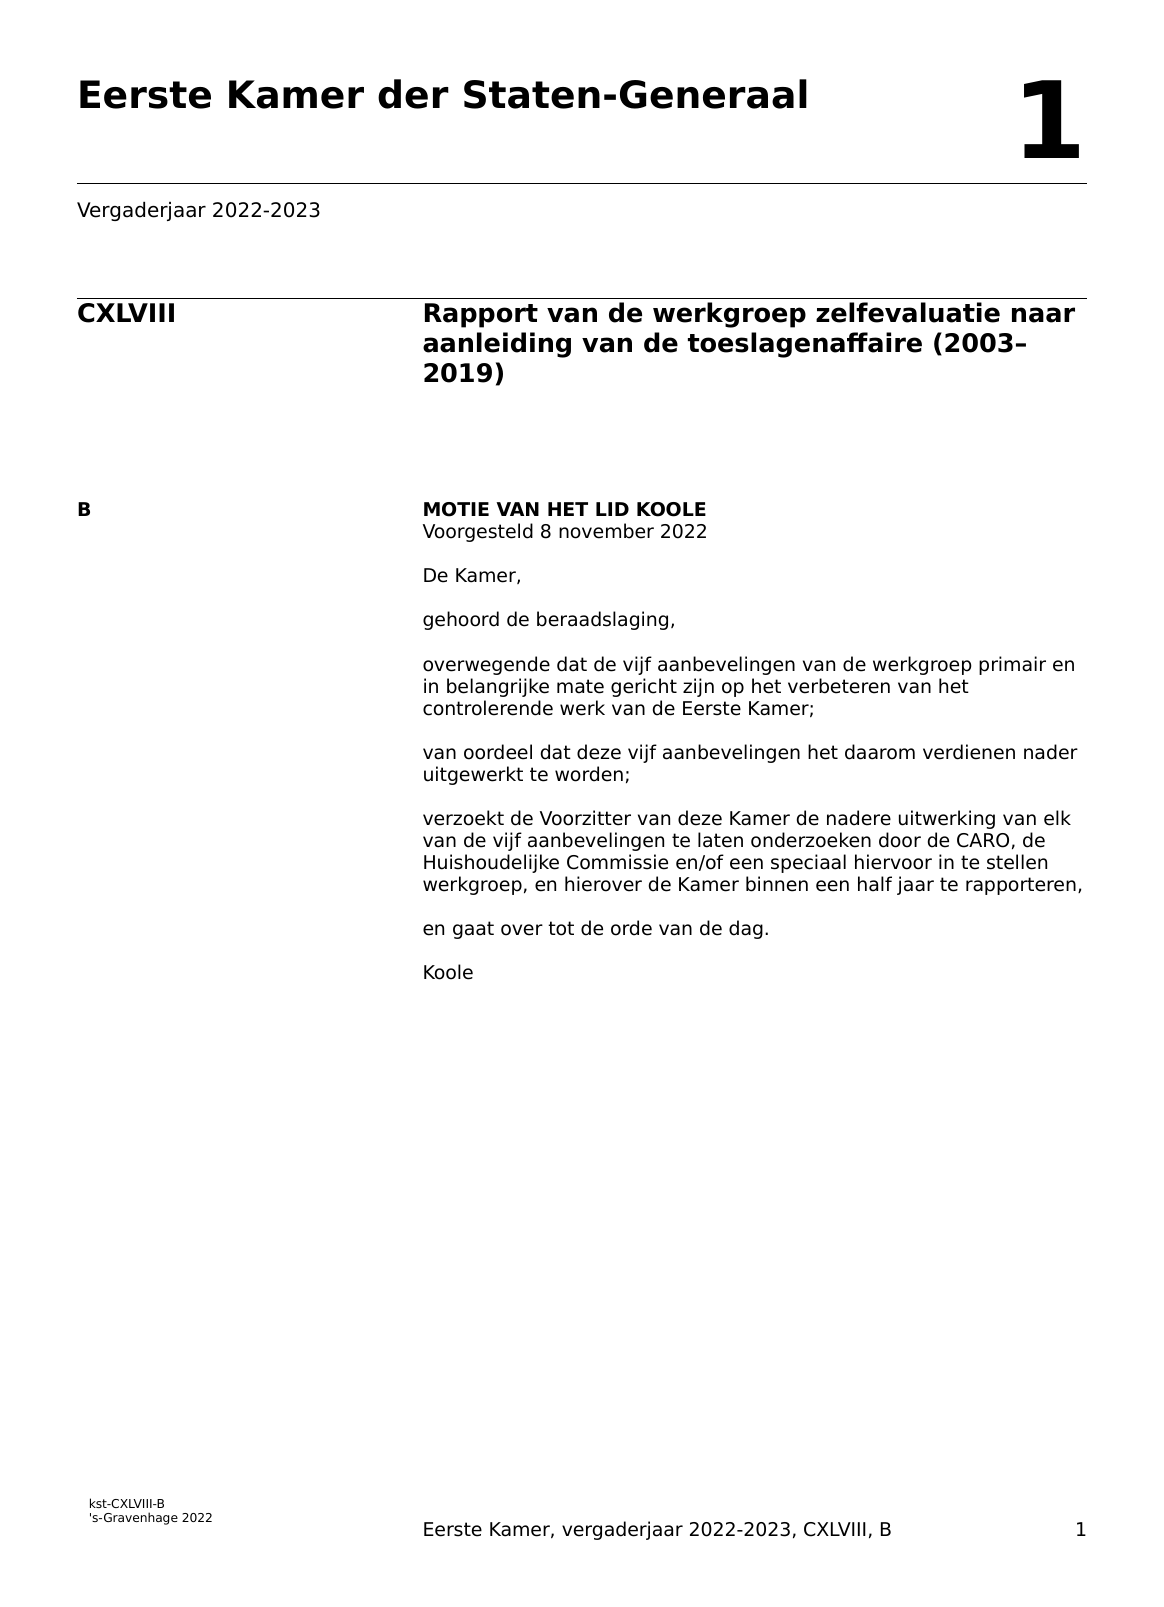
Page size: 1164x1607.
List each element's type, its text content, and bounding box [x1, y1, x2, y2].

text Koole [422, 962, 1087, 984]
subtitle CXLVIII Rapport van de werkgroep zelfevaluatie naar aanleiding van de toeslagenaffaire (2003–2019) [77, 299, 1087, 388]
text gehoord de beraadslaging, [422, 609, 1087, 631]
table_header 1 [886, 59, 1087, 183]
text overwegende dat de vijf aanbevelingen van de werkgroep primair en in belangrijke mate gericht zijn op het verbeteren van het controlerende werk van de Eerste Kamer; [422, 653, 1087, 719]
text en gaat over tot de orde van de dag. [422, 918, 1087, 940]
subtitle B MOTIE VAN HET LID KOOLE [77, 499, 1087, 521]
text De Kamer, [422, 565, 1087, 587]
text van oordeel dat deze vijf aanbevelingen het daarom verdienen nader uitgewerkt te worden; [422, 742, 1087, 786]
text kst-CXLVIII-B [88, 1497, 323, 1511]
text verzoekt de Voorzitter van deze Kamer de nadere uitwerking van elk van de vijf aanbevelingen te laten onderzoeken door de CARO, de Huishoudelijke Commissie en/of een speciaal hiervoor in te stellen werkgroep, en hierover de Kamer binnen een half jaar te rapporteren, [422, 808, 1087, 896]
table_header Eerste Kamer der Staten-Generaal [77, 59, 886, 183]
text Voorgesteld 8 november 2022 [422, 521, 1087, 543]
table_cell Vergaderjaar 2022-2023 [77, 184, 1087, 298]
text 's-Gravenhage 2022 [88, 1511, 323, 1525]
